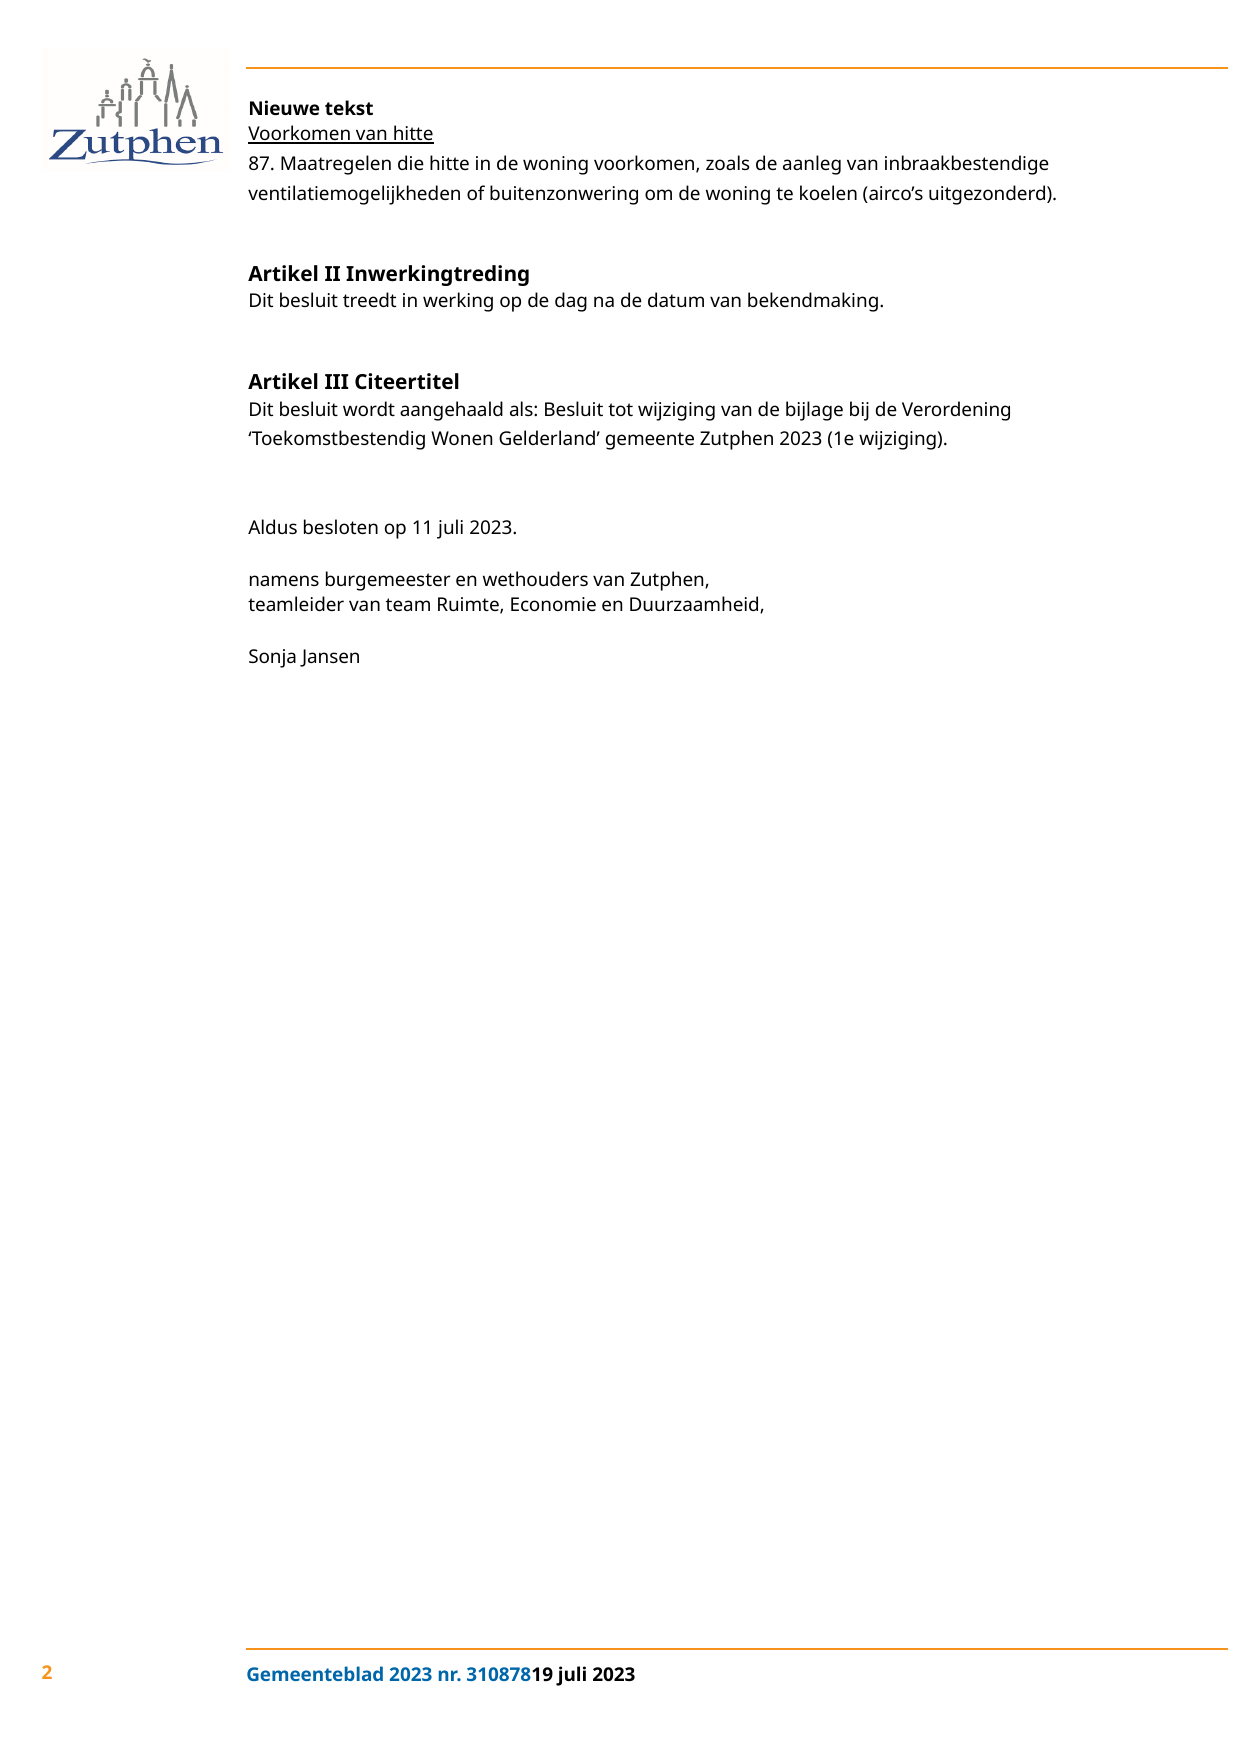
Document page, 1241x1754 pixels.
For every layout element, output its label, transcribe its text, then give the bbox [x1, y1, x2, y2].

table_header Nieuwe tekst [248, 95, 1152, 121]
text namens burgemeester en wethouders van Zutphen, [248, 566, 1152, 591]
text Artikel III Citeertitel [248, 367, 1152, 396]
text Artikel II Inwerkingtreding [248, 259, 1152, 287]
text Sonja Jansen [248, 643, 1152, 669]
text Aldus besloten op 11 juli 2023. [248, 514, 1152, 540]
text teamleider van team Ruimte, Economie en Duurzaamheid, [248, 591, 1152, 617]
picture [41, 47, 231, 172]
text Dit besluit wordt aangehaald als: Besluit tot wijziging van de bijlage bij de Verordening ‘Toekomstbestendig Wonen Gelderland’ gemeente Zutphen 2023 (1e wijziging). [248, 396, 1152, 451]
table_cell Voorkomen van hitte 87. Maatregelen die hitte in de woning voorkomen, zoals de aanleg van inbraakbestendige ventilatiemogelijkheden of buitenzonwering om de woning te koelen (airco’s uitgezonderd). [248, 121, 1152, 205]
text Dit besluit treedt in werking op de dag na de datum van bekendmaking. [248, 287, 1152, 313]
